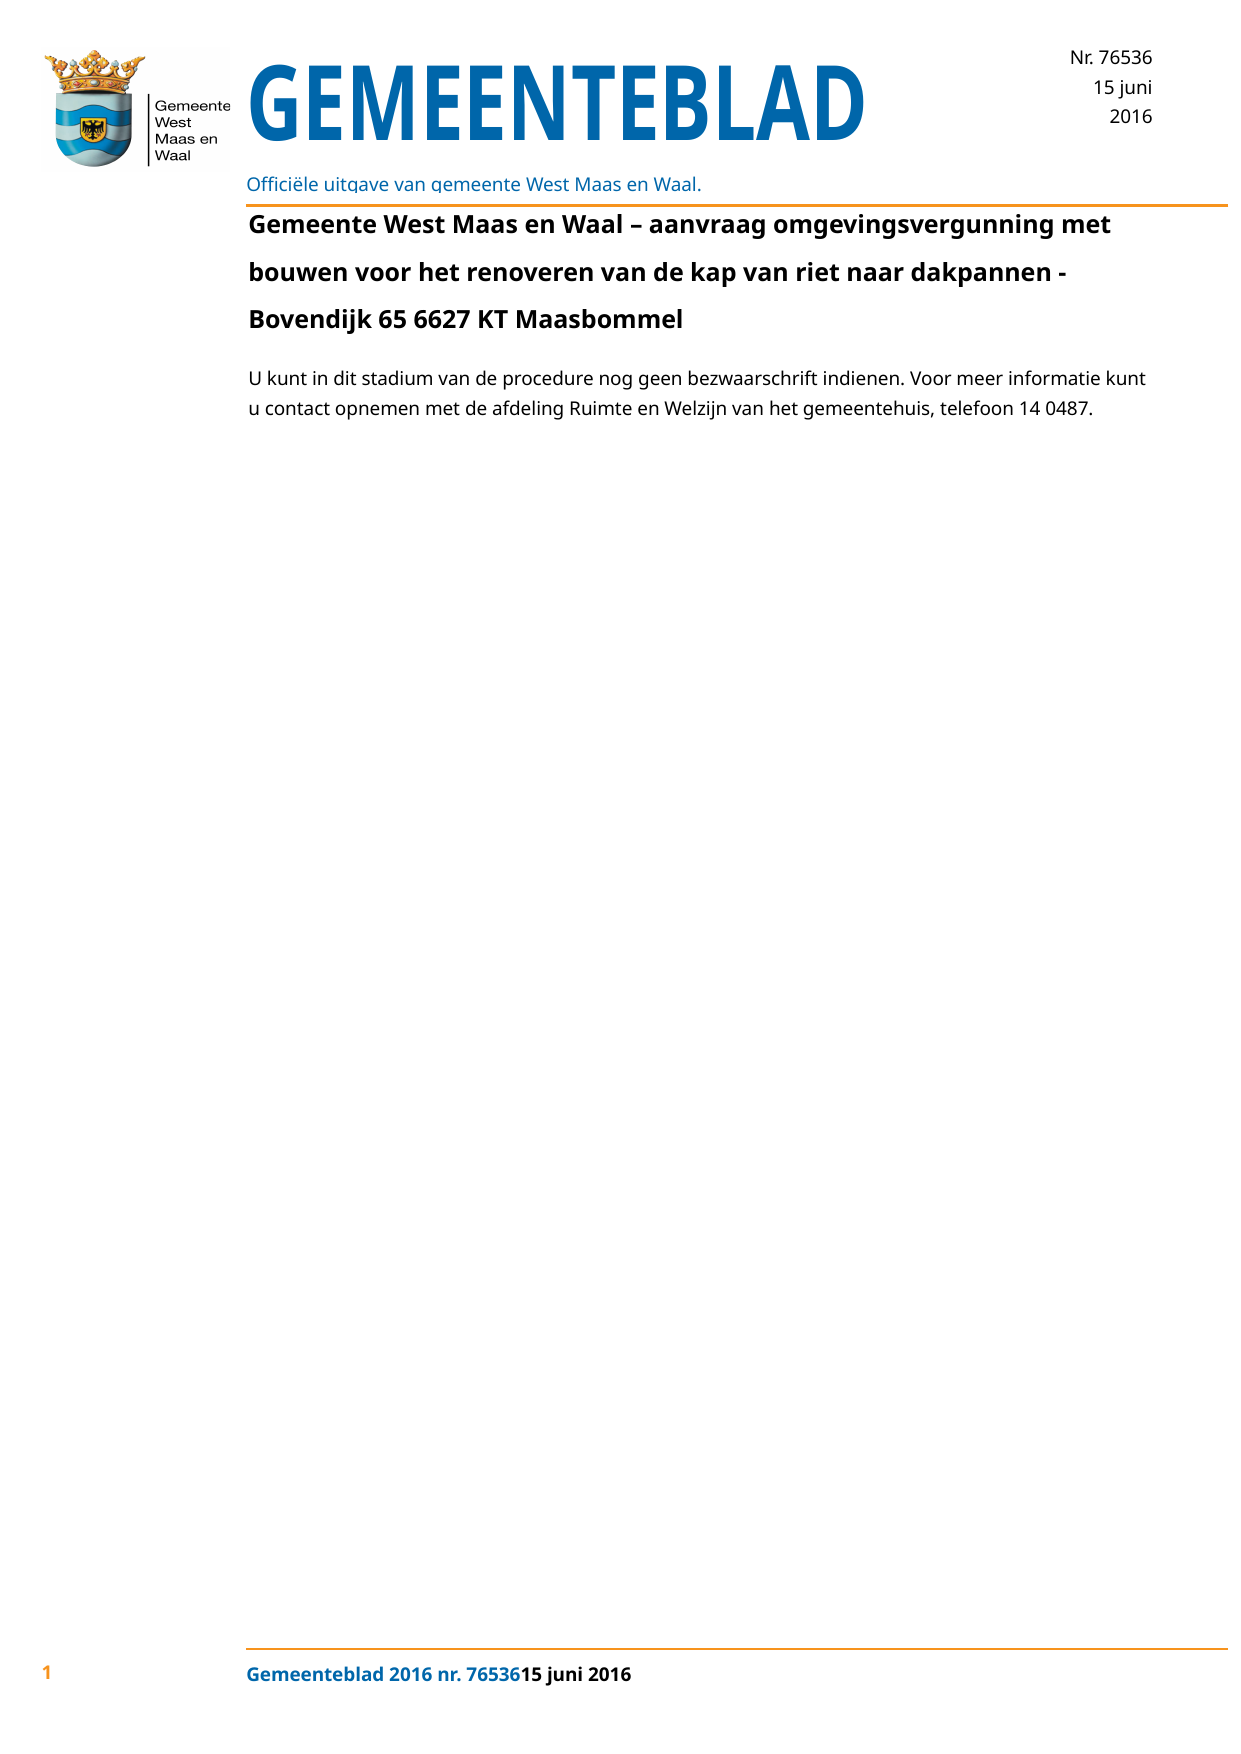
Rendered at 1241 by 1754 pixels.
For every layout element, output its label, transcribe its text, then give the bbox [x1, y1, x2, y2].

text U kunt in dit stadium van de procedure nog geen bezwaarschrift indienen. Voor meer informatie kunt u contact opnemen met de afdeling Ruimte en Welzijn van het gemeentehuis, telefoon 14 0487. [248, 366, 1152, 421]
picture [41, 47, 231, 172]
text Gemeente West Maas en Waal – aanvraag omgevingsvergunning met bouwen voor het renoveren van de kap van riet naar dakpannen - Bovendijk 65 6627 KT Maasbommel [248, 207, 1152, 336]
